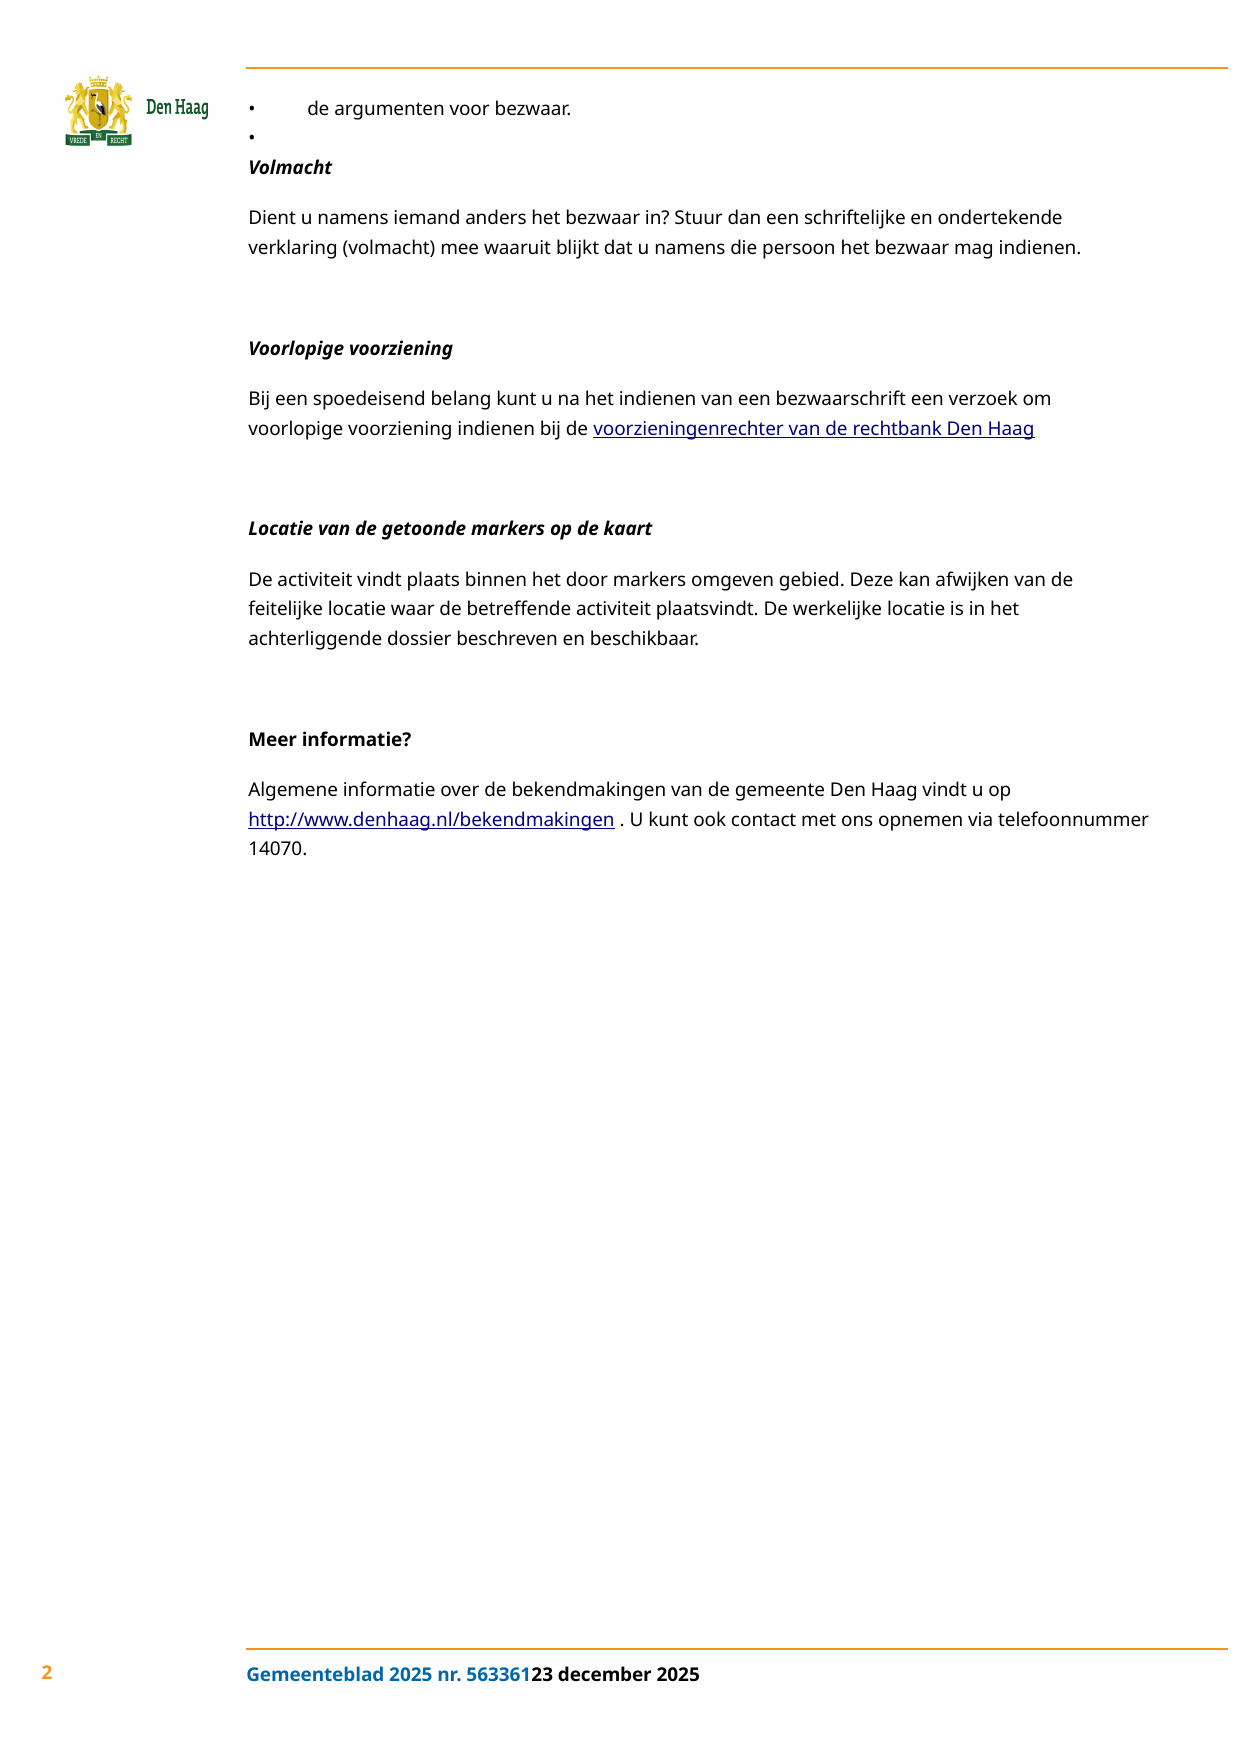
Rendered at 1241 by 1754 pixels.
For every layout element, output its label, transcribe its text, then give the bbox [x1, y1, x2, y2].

text Bij een spoedeisend belang kunt u na het indienen van een bezwaarschrift een verzoek om voorlopige voorziening indienen bij de voorzieningenrechter van de rechtbank Den Haag [248, 385, 1152, 441]
text De activiteit vindt plaats binnen het door markers omgeven gebied. Deze kan afwijken van de feitelijke locatie waar de betreffende activiteit plaatsvindt. De werkelijke locatie is in het achterliggende dossier beschreven en beschikbaar. [248, 566, 1152, 651]
text Meer informatie? [248, 726, 1152, 752]
text Dient u namens iemand anders het bezwaar in? Stuur dan een schriftelijke en ondertekende verklaring (volmacht) mee waaruit blijkt dat u namens die persoon het bezwaar mag indienen. [248, 204, 1152, 260]
picture [41, 47, 231, 172]
text Locatie van de getoonde markers op de kaart [248, 516, 1152, 541]
text Voorlopige voorziening [248, 335, 1152, 361]
list de argumenten voor bezwaar. [248, 95, 1152, 121]
text Volmacht [248, 154, 1152, 180]
text Algemene informatie over de bekendmakingen van de gemeente Den Haag vindt u op http://www.denhaag.nl/bekendmakingen . U kunt ook contact met ons opnemen via telefoonnummer 14070. [248, 776, 1152, 861]
